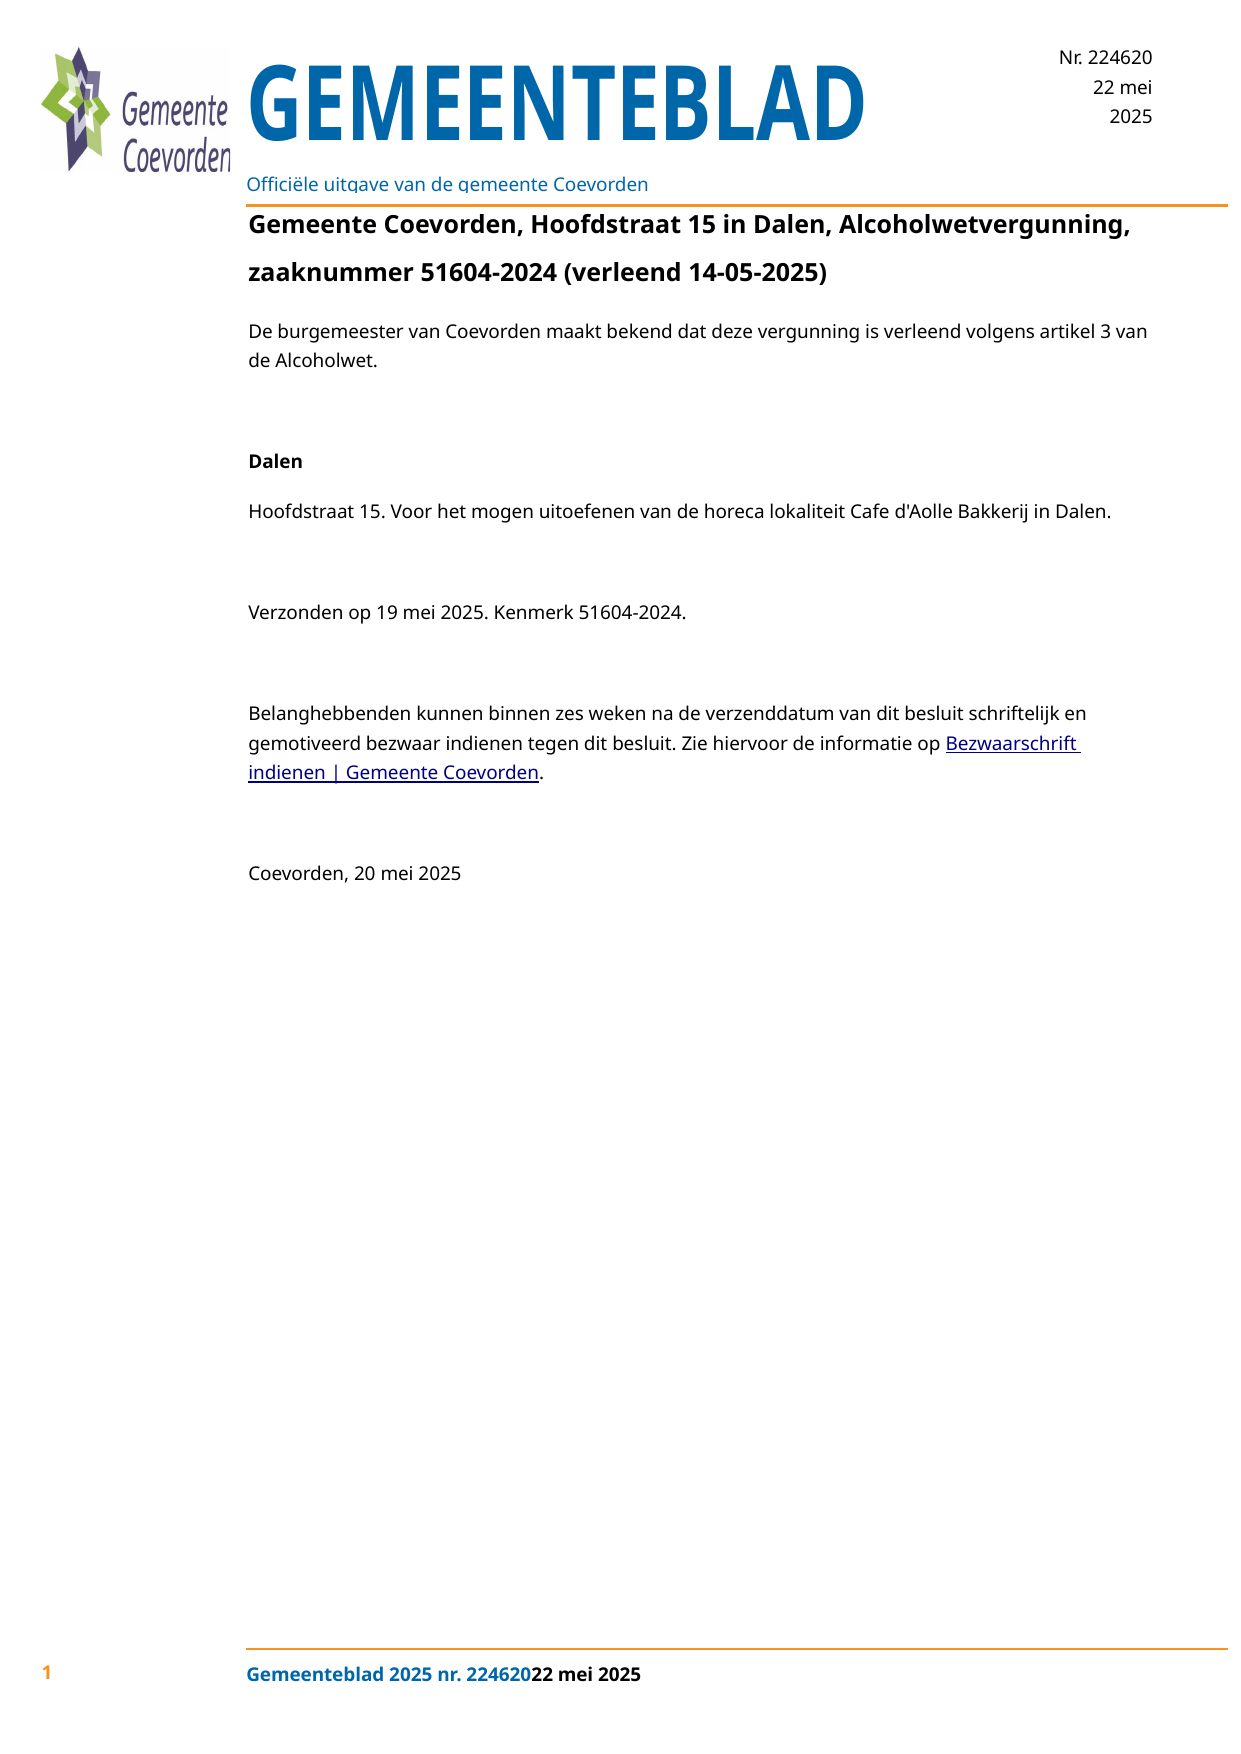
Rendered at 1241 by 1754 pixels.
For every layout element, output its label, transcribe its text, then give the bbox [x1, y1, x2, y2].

text Belanghebbenden kunnen binnen zes weken na de verzenddatum van dit besluit schriftelijk en gemotiveerd bezwaar indienen tegen dit besluit. Zie hiervoor de informatie op Bezwaarschrift indienen | Gemeente Coevorden. [248, 700, 1152, 785]
text De burgemeester van Coevorden maakt bekend dat deze vergunning is verleend volgens artikel 3 van de Alcoholwet. [248, 318, 1152, 373]
text Verzonden op 19 mei 2025. Kenmerk 51604-2024. [248, 599, 1152, 625]
text Hoofdstraat 15. Voor het mogen uitoefenen van de horeca lokaliteit Cafe d'Aolle Bakkerij in Dalen. [248, 499, 1152, 524]
text Coevorden, 20 mei 2025 [248, 860, 1152, 886]
text Gemeente Coevorden, Hoofdstraat 15 in Dalen, Alcoholwetvergunning, zaaknummer 51604-2024 (verleend 14-05-2025) [248, 207, 1152, 288]
text Dalen [248, 448, 1152, 474]
picture [41, 47, 231, 172]
